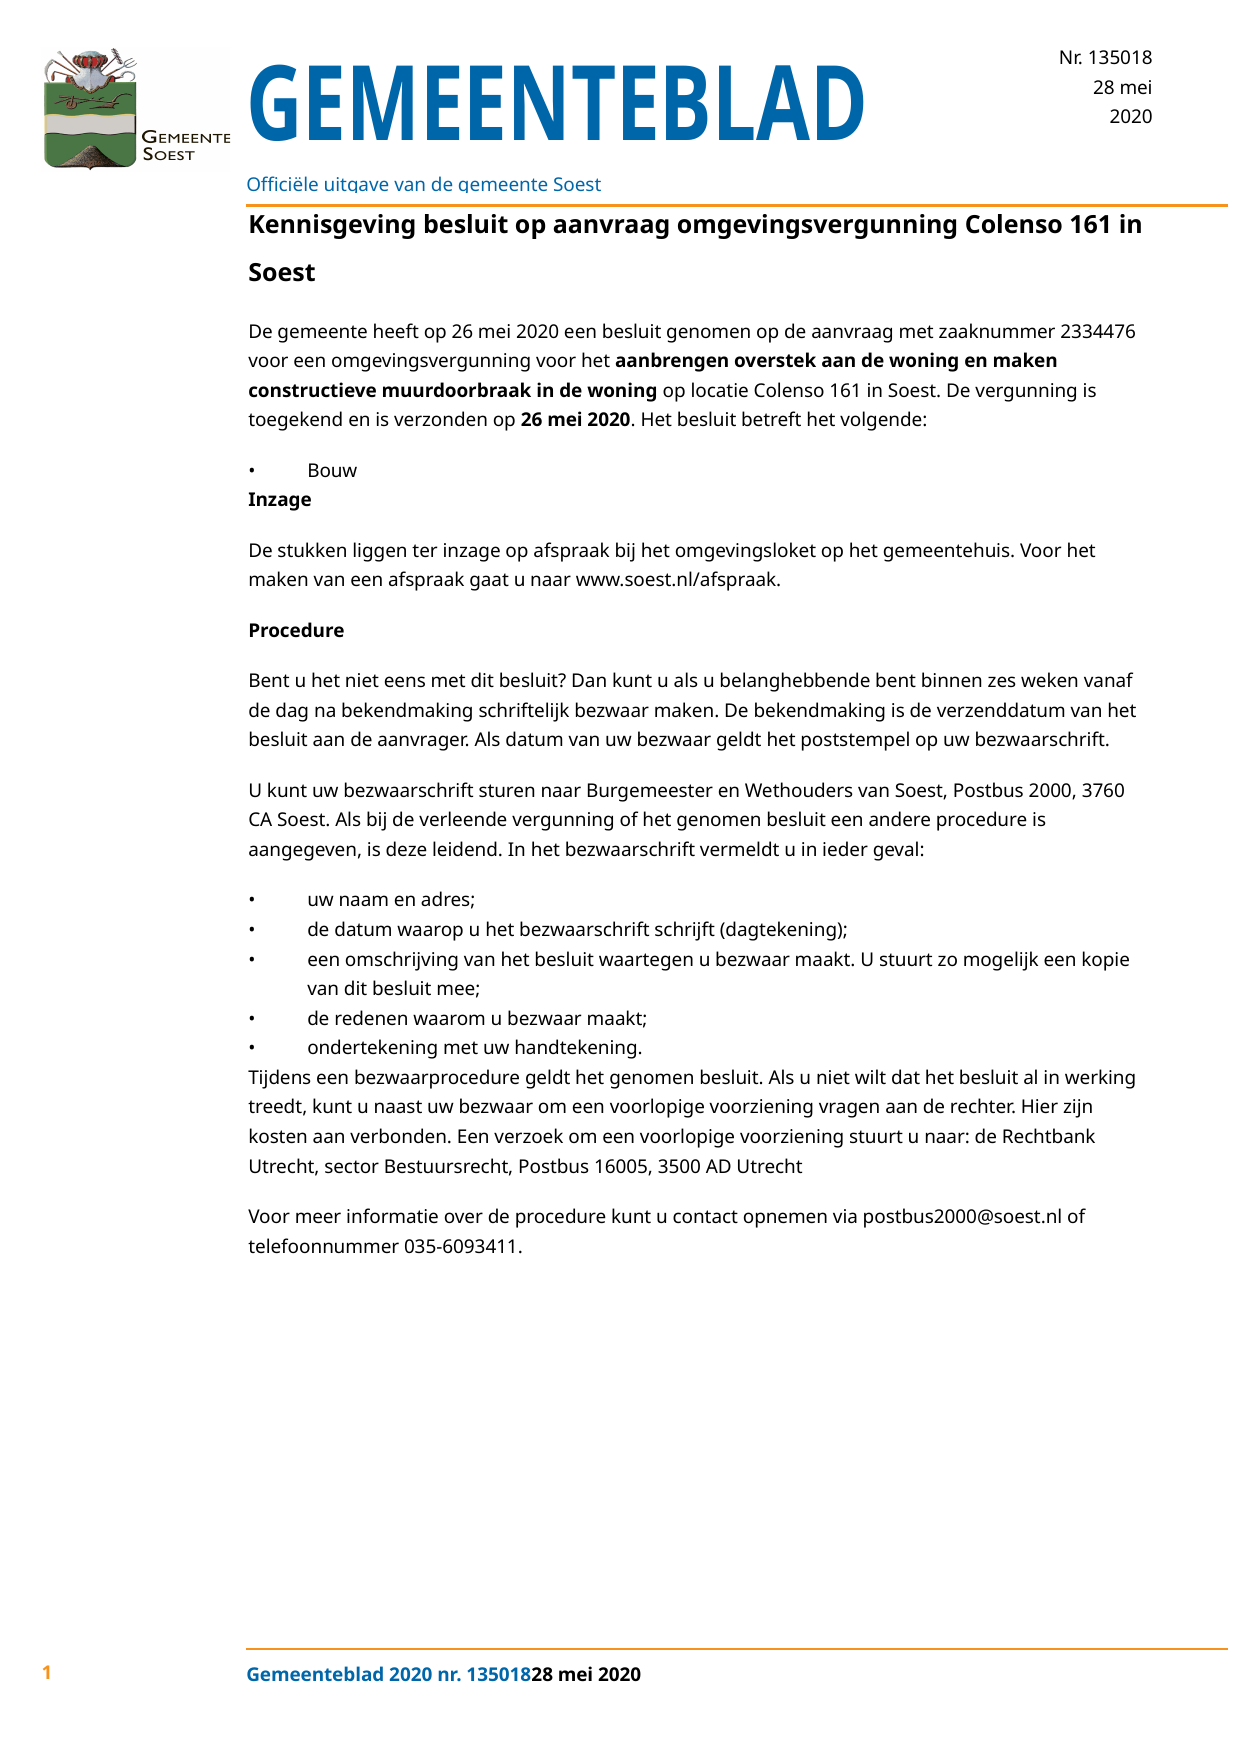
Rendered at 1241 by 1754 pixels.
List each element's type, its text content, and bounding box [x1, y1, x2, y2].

text De gemeente heeft op 26 mei 2020 een besluit genomen op de aanvraag met zaaknummer 2334476 voor een omgevingsvergunning voor het aanbrengen overstek aan de woning en maken constructieve muurdoorbraak in de woning op locatie Colenso 161 in Soest. De vergunning is toegekend en is verzonden op 26 mei 2020. Het besluit betreft het volgende: [248, 318, 1152, 432]
list een omschrijving van het besluit waartegen u bezwaar maakt. U stuurt zo mogelijk een kopie van dit besluit mee; [248, 946, 1152, 1001]
list de redenen waarom u bezwaar maakt; [248, 1005, 1152, 1031]
text Procedure [248, 617, 1152, 643]
text Voor meer informatie over de procedure kunt u contact opnemen via postbus2000@soest.nl of telefoonnummer 035-6093411. [248, 1203, 1152, 1259]
text Inzage [248, 487, 1152, 512]
list ondertekening met uw handtekening. [248, 1034, 1152, 1060]
text Kennisgeving besluit op aanvraag omgevingsvergunning Colenso 161 in Soest [248, 207, 1152, 288]
text U kunt uw bezwaarschrift sturen naar Burgemeester en Wethouders van Soest, Postbus 2000, 3760 CA Soest. Als bij de verleende vergunning of het genomen besluit een andere procedure is aangegeven, is deze leidend. In het bezwaarschrift vermeldt u in ieder geval: [248, 777, 1152, 862]
list de datum waarop u het bezwaarschrift schrijft (dagtekening); [248, 916, 1152, 942]
list Bouw [248, 457, 1152, 483]
list uw naam en adres; [248, 887, 1152, 912]
text Tijdens een bezwaarprocedure geldt het genomen besluit. Als u niet wilt dat het besluit al in werking treedt, kunt u naast uw bezwaar om een voorlopige voorziening vragen aan de rechter. Hier zijn kosten aan verbonden. Een verzoek om een voorlopige voorziening stuurt u naar: de Rechtbank Utrecht, sector Bestuursrecht, Postbus 16005, 3500 AD Utrecht [248, 1064, 1152, 1179]
picture [41, 47, 231, 172]
text Bent u het niet eens met dit besluit? Dan kunt u als u belanghebbende bent binnen zes weken vanaf de dag na bekendmaking schriftelijk bezwaar maken. De bekendmaking is de verzenddatum van het besluit aan de aanvrager. Als datum van uw bezwaar geldt het poststempel op uw bezwaarschrift. [248, 667, 1152, 752]
text De stukken liggen ter inzage op afspraak bij het omgevingsloket op het gemeentehuis. Voor het maken van een afspraak gaat u naar www.soest.nl/afspraak. [248, 537, 1152, 592]
